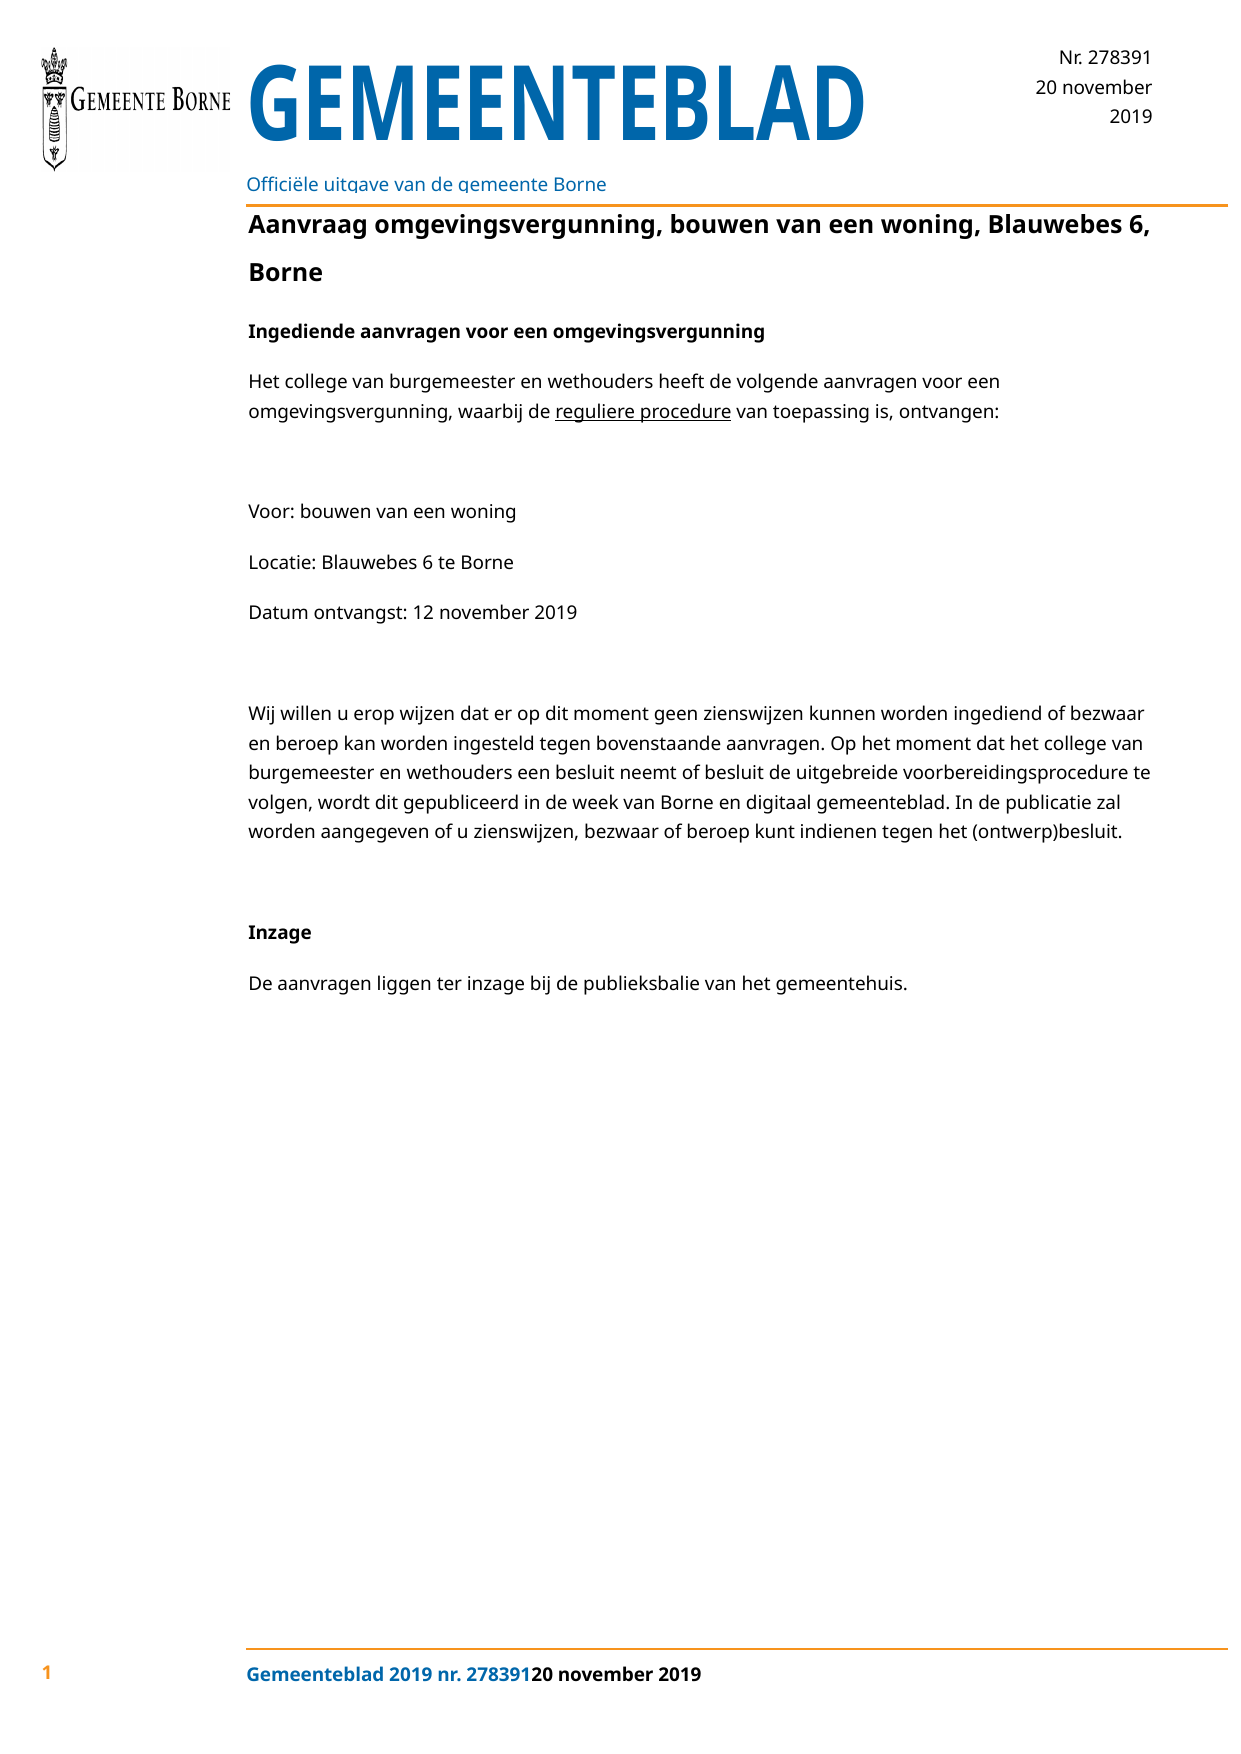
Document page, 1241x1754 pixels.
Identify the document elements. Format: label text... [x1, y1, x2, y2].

picture [41, 47, 231, 172]
text Inzage [248, 919, 1152, 945]
text Aanvraag omgevingsvergunning, bouwen van een woning, Blauwebes 6, Borne [248, 207, 1152, 288]
text Datum ontvangst: 12 november 2019 [248, 599, 1152, 625]
text Ingediende aanvragen voor een omgevingsvergunning [248, 318, 1152, 344]
text Voor: bouwen van een woning [248, 499, 1152, 524]
text De aanvragen liggen ter inzage bij de publieksbalie van het gemeentehuis. [248, 970, 1152, 996]
text Locatie: Blauwebes 6 te Borne [248, 549, 1152, 575]
text Wij willen u erop wijzen dat er op dit moment geen zienswijzen kunnen worden ingediend of bezwaar en beroep kan worden ingesteld tegen bovenstaande aanvragen. Op het moment dat het college van burgemeester en wethouders een besluit neemt of besluit de uitgebreide voorbereidingsprocedure te volgen, wordt dit gepubliceerd in de week van Borne en digitaal gemeenteblad. In de publicatie zal worden aangegeven of u zienswijzen, bezwaar of beroep kunt indienen tegen het (ontwerp)besluit. [248, 700, 1152, 844]
text Het college van burgemeester en wethouders heeft de volgende aanvragen voor een omgevingsvergunning, waarbij de reguliere procedure van toepassing is, ontvangen: [248, 368, 1152, 424]
